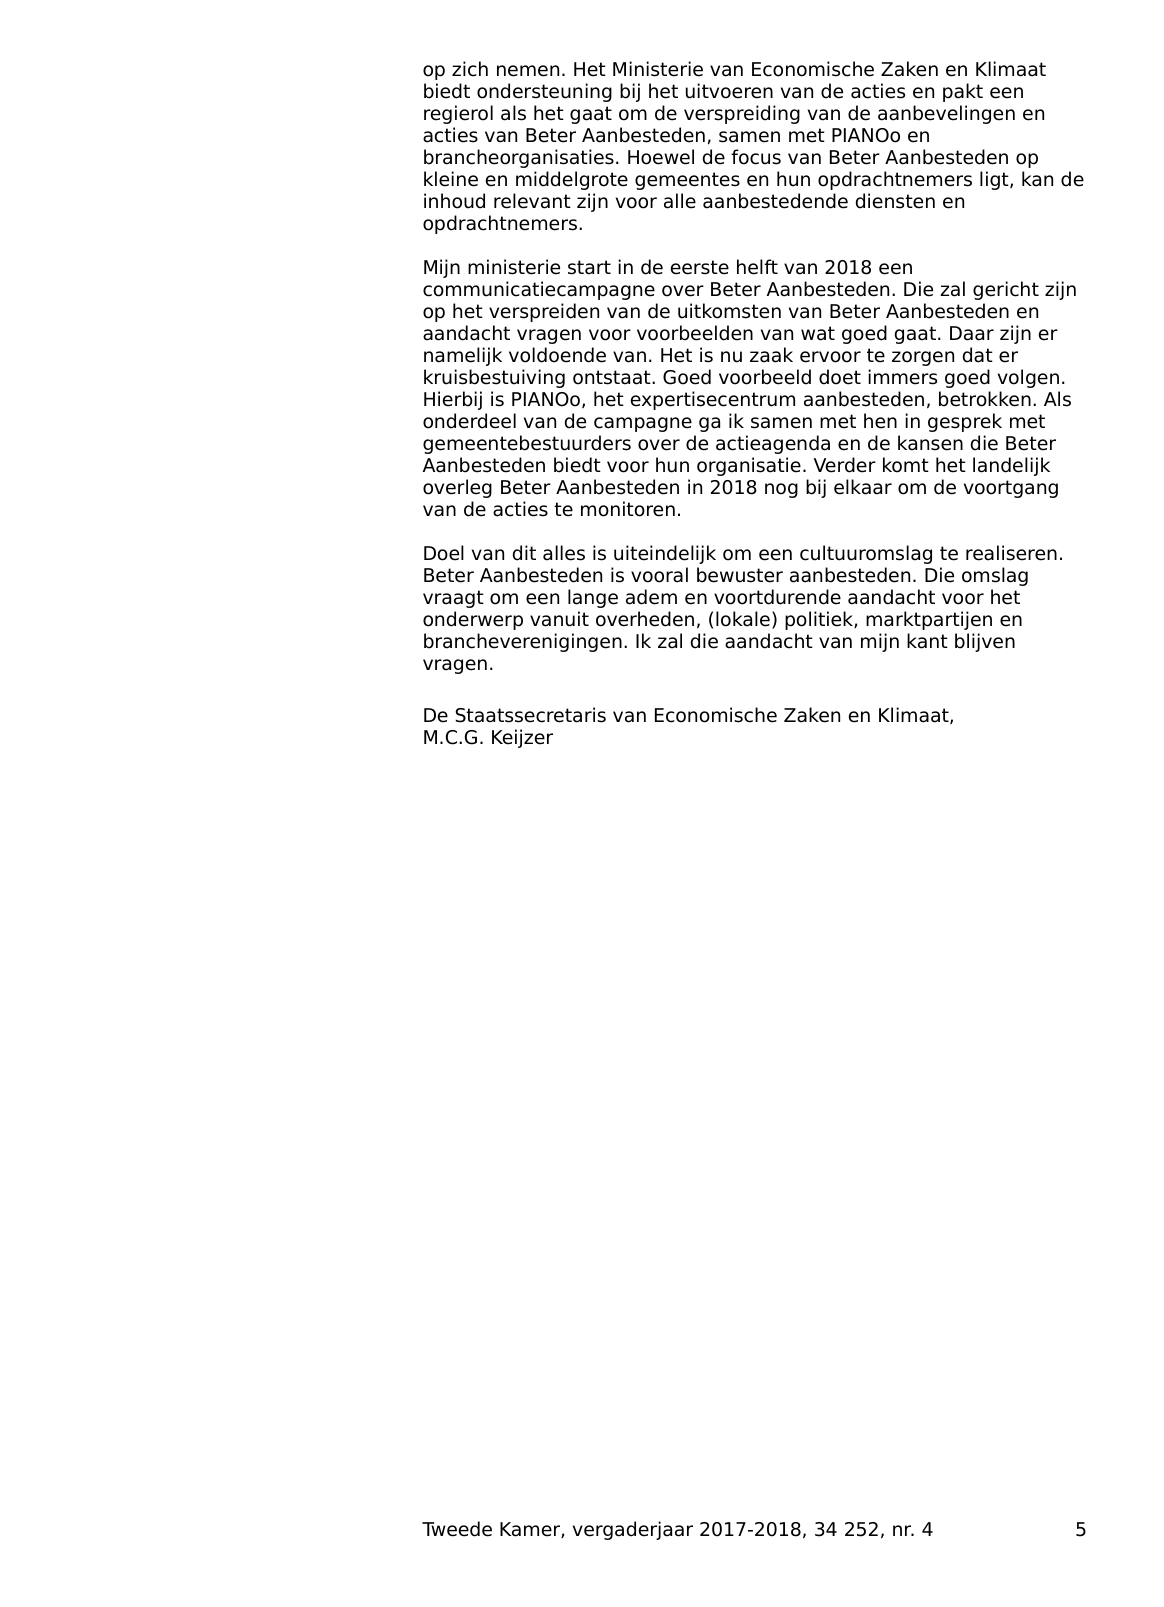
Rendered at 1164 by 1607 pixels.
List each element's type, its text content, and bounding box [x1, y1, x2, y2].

text Mijn ministerie start in de eerste helft van 2018 een communicatiecampagne over Beter Aanbesteden. Die zal gericht zijn op het verspreiden van de uitkomsten van Beter Aanbesteden en aandacht vragen voor voorbeelden van wat goed gaat. Daar zijn er namelijk voldoende van. Het is nu zaak ervoor te zorgen dat er kruisbestuiving ontstaat. Goed voorbeeld doet immers goed volgen. Hierbij is PIANOo, het expertisecentrum aanbesteden, betrokken. Als onderdeel van de campagne ga ik samen met hen in gesprek met gemeentebestuurders over de actieagenda en de kansen die Beter Aanbesteden biedt voor hun organisatie. Verder komt het landelijk overleg Beter Aanbesteden in 2018 nog bij elkaar om de voortgang van de acties te monitoren. [422, 257, 1087, 521]
text op zich nemen. Het Ministerie van Economische Zaken en Klimaat biedt ondersteuning bij het uitvoeren van de acties en pakt een regierol als het gaat om de verspreiding van de aanbevelingen en acties van Beter Aanbesteden, samen met PIANOo en brancheorganisaties. Hoewel de focus van Beter Aanbesteden op kleine en middelgrote gemeentes en hun opdrachtnemers ligt, kan de inhoud relevant zijn voor alle aanbestedende diensten en opdrachtnemers. [422, 59, 1087, 235]
text Doel van dit alles is uiteindelijk om een cultuuromslag te realiseren. Beter Aanbesteden is vooral bewuster aanbesteden. Die omslag vraagt om een lange adem en voortdurende aandacht voor het onderwerp vanuit overheden, (lokale) politiek, marktpartijen en brancheverenigingen. Ik zal die aandacht van mijn kant blijven vragen. [422, 543, 1087, 675]
text De Staatssecretaris van Economische Zaken en Klimaat, M.C.G. Keijzer [422, 705, 1087, 749]
